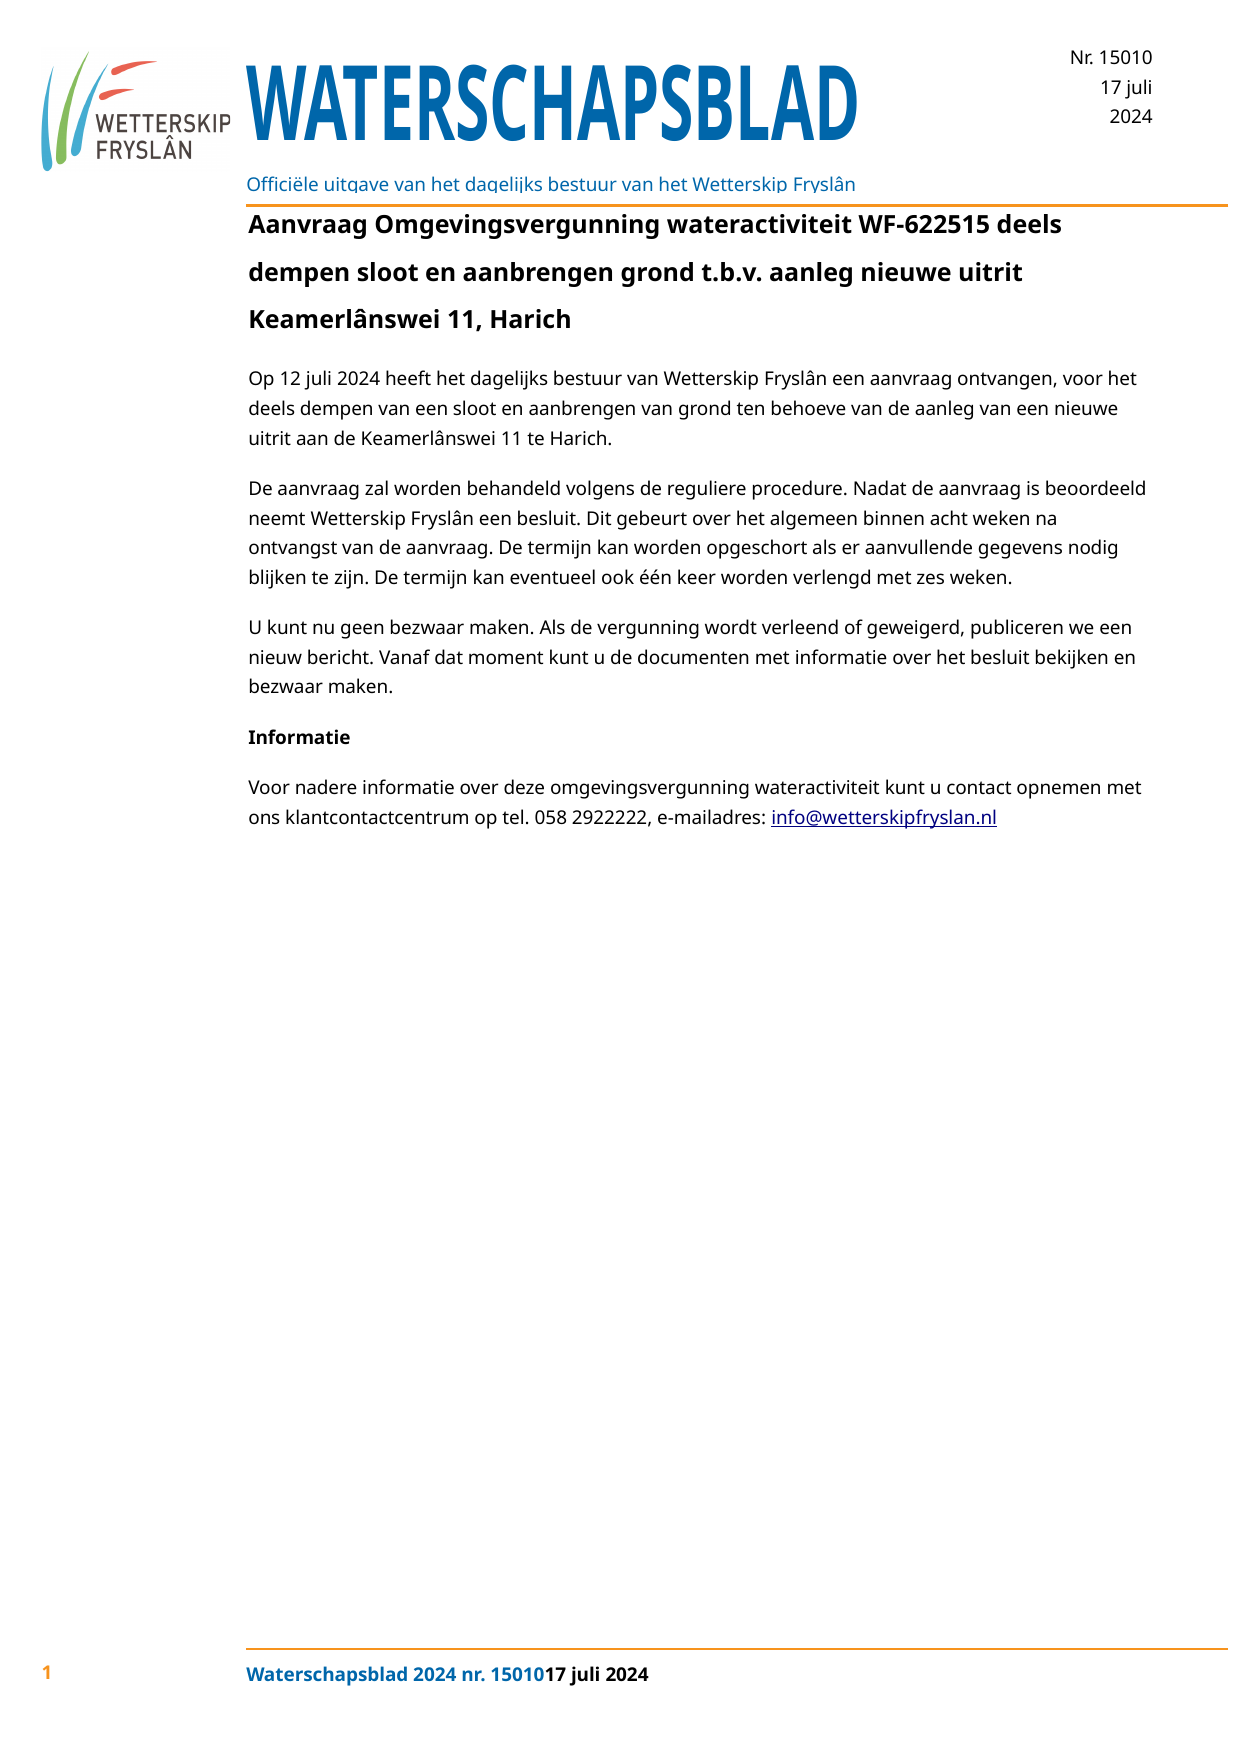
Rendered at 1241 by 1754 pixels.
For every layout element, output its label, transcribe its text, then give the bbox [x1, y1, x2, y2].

text Voor nadere informatie over deze omgevingsvergunning wateractiviteit kunt u contact opnemen met ons klantcontactcentrum op tel. 058 2922222, e-mailadres: info@wetterskipfryslan.nl [248, 774, 1152, 829]
text De aanvraag zal worden behandeld volgens de reguliere procedure. Nadat de aanvraag is beoordeeld neemt Wetterskip Fryslân een besluit. Dit gebeurt over het algemeen binnen acht weken na ontvangst van de aanvraag. De termijn kan worden opgeschort als er aanvullende gegevens nodig blijken te zijn. De termijn kan eventueel ook één keer worden verlengd met zes weken. [248, 475, 1152, 589]
text Op 12 juli 2024 heeft het dagelijks bestuur van Wetterskip Fryslân een aanvraag ontvangen, voor het deels dempen van een sloot en aanbrengen van grond ten behoeve van de aanleg van een nieuwe uitrit aan de Keamerlânswei 11 te Harich. [248, 366, 1152, 450]
picture [41, 47, 231, 172]
text U kunt nu geen bezwaar maken. Als de vergunning wordt verleend of geweigerd, publiceren we een nieuw bericht. Vanaf dat moment kunt u de documenten met informatie over het besluit bekijken en bezwaar maken. [248, 614, 1152, 699]
text Aanvraag Omgevingsvergunning wateractiviteit WF-622515 deels dempen sloot en aanbrengen grond t.b.v. aanleg nieuwe uitrit Keamerlânswei 11, Harich [248, 207, 1152, 336]
text Informatie [248, 724, 1152, 749]
